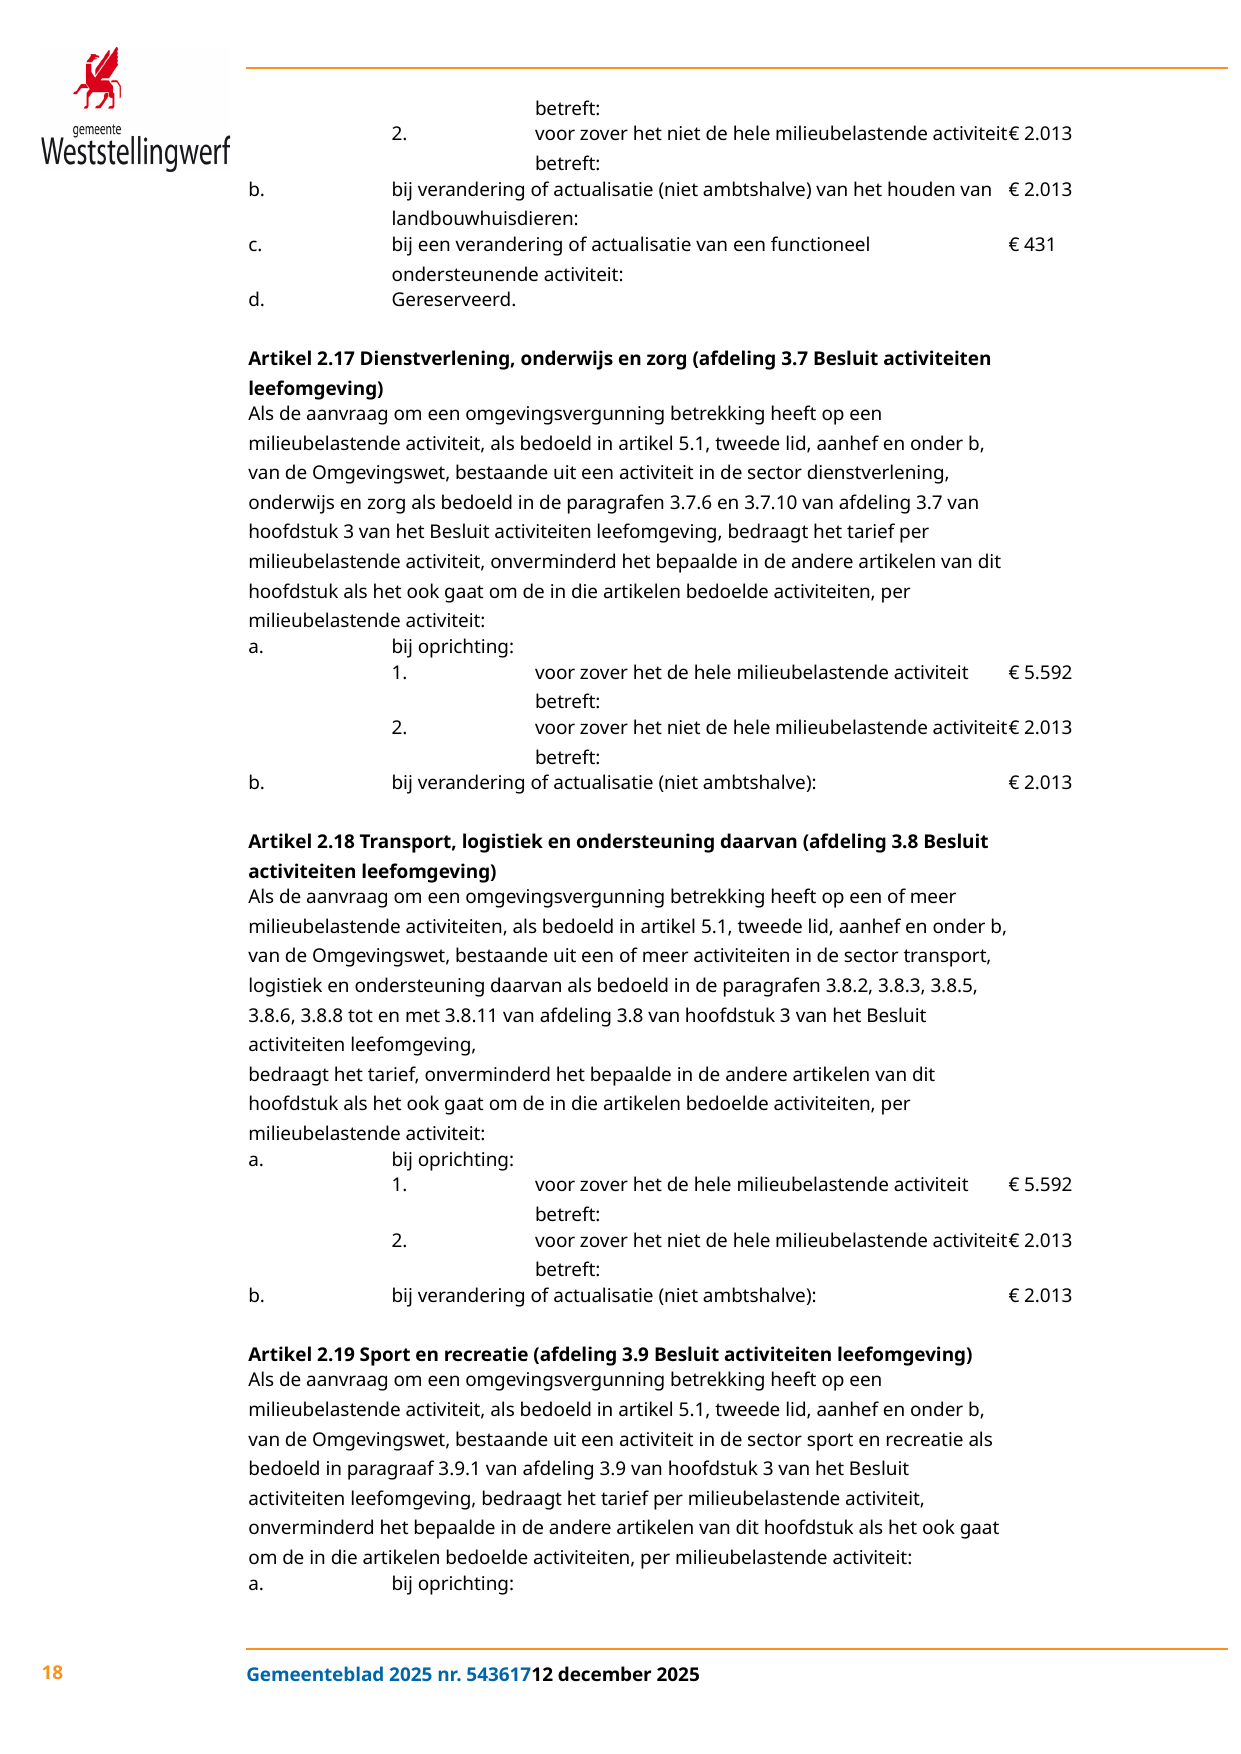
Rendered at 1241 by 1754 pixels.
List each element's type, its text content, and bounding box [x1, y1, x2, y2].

table_cell € 2.013 [1008, 1282, 1152, 1308]
table_cell Als de aanvraag om een omgevingsvergunning betrekking heeft op een milieubelastende activiteit, als bedoeld in artikel 5.1, tweede lid, aanhef en onder b, van de Omgevingswet, bestaande uit een activiteit in de sector dienstverlening, onderwijs en zorg als bedoeld in de paragrafen 3.7.6 en 3.7.10 van afdeling 3.7 van hoofdstuk 3 van het Besluit activiteiten leefomgeving, bedraagt het tarief per milieubelastende activiteit, onverminderd het bepaalde in de andere artikelen van dit hoofdstuk als het ook gaat om de in die artikelen bedoelde activiteiten, per milieubelastende activiteit: [248, 400, 1008, 633]
table_cell bij verandering of actualisatie (niet ambtshalve) van het houden van landbouwhuisdieren: [391, 176, 1008, 231]
table_cell b. [248, 1282, 391, 1308]
table_cell [248, 1227, 391, 1282]
table_cell [1008, 884, 1152, 1146]
table_header Artikel 2.17 Dienstverlening, onderwijs en zorg (afdeling 3.7 Besluit activiteiten leefomgeving) [248, 345, 1008, 400]
table_cell [248, 714, 391, 769]
table_cell c. [248, 231, 391, 286]
table_header Artikel 2.19 Sport en recreatie (afdeling 3.9 Besluit activiteiten leefomgeving) [248, 1341, 1008, 1367]
table_cell 2. [391, 1227, 535, 1282]
table_cell 1. [391, 1172, 535, 1227]
table_cell betreft: [535, 95, 1008, 121]
picture [41, 47, 231, 172]
table_cell bij verandering of actualisatie (niet ambtshalve): [391, 770, 1008, 795]
table_cell 1. [391, 659, 535, 714]
table_cell [1008, 286, 1152, 312]
table_cell b. [248, 770, 391, 795]
table_cell bij verandering of actualisatie (niet ambtshalve): [391, 1282, 1008, 1308]
table_cell € 2.013 [1008, 714, 1152, 769]
table_cell [1008, 633, 1152, 659]
table_cell [1008, 95, 1152, 121]
table_cell bij oprichting: [391, 1570, 1008, 1596]
table_cell [1008, 1570, 1152, 1596]
table_cell € 2.013 [1008, 121, 1152, 176]
table_cell [248, 121, 391, 176]
table_cell [1008, 400, 1152, 633]
table_cell € 5.592 [1008, 659, 1152, 714]
table_cell [391, 95, 535, 121]
table_cell voor zover het niet de hele milieubelastende activiteit betreft: [535, 1227, 1008, 1282]
table_cell voor zover het niet de hele milieubelastende activiteit betreft: [535, 714, 1008, 769]
table_cell voor zover het niet de hele milieubelastende activiteit betreft: [535, 121, 1008, 176]
table_cell € 2.013 [1008, 1227, 1152, 1282]
table_cell a. [248, 633, 391, 659]
table_cell 2. [391, 714, 535, 769]
table_cell [1008, 1367, 1152, 1570]
table_cell [248, 95, 391, 121]
table_cell Als de aanvraag om een omgevingsvergunning betrekking heeft op een milieubelastende activiteit, als bedoeld in artikel 5.1, tweede lid, aanhef en onder b, van de Omgevingswet, bestaande uit een activiteit in de sector sport en recreatie als bedoeld in paragraaf 3.9.1 van afdeling 3.9 van hoofdstuk 3 van het Besluit activiteiten leefomgeving, bedraagt het tarief per milieubelastende activiteit, onverminderd het bepaalde in de andere artikelen van dit hoofdstuk als het ook gaat om de in die artikelen bedoelde activiteiten, per milieubelastende activiteit: [248, 1367, 1008, 1570]
table_cell € 2.013 [1008, 770, 1152, 795]
table_cell [248, 1172, 391, 1227]
table_cell voor zover het de hele milieubelastende activiteit betreft: [535, 1172, 1008, 1227]
table_cell Als de aanvraag om een omgevingsvergunning betrekking heeft op een of meer milieubelastende activiteiten, als bedoeld in artikel 5.1, tweede lid, aanhef en onder b, van de Omgevingswet, bestaande uit een of meer activiteiten in de sector transport, logistiek en ondersteuning daarvan als bedoeld in de paragrafen 3.8.2, 3.8.3, 3.8.5, 3.8.6, 3.8.8 tot en met 3.8.11 van afdeling 3.8 van hoofdstuk 3 van het Besluit activiteiten leefomgeving, bedraagt het tarief, onverminderd het bepaalde in de andere artikelen van dit hoofdstuk als het ook gaat om de in die artikelen bedoelde activiteiten, per milieubelastende activiteit: [248, 884, 1008, 1146]
table_cell bij oprichting: [391, 1146, 1008, 1172]
table_cell [1008, 1146, 1152, 1172]
table_cell b. [248, 176, 391, 231]
table_cell 2. [391, 121, 535, 176]
table_header Artikel 2.18 Transport, logistiek en ondersteuning daarvan (afdeling 3.8 Besluit activiteiten leefomgeving) [248, 828, 1008, 883]
table_cell Gereserveerd. [391, 286, 1008, 312]
table_cell [248, 659, 391, 714]
table_cell bij oprichting: [391, 633, 1008, 659]
table_header [1008, 1341, 1152, 1367]
table_cell € 2.013 [1008, 176, 1152, 231]
table_header [1008, 828, 1152, 883]
table_cell € 5.592 [1008, 1172, 1152, 1227]
table_cell € 431 [1008, 231, 1152, 286]
table_cell a. [248, 1146, 391, 1172]
table_cell d. [248, 286, 391, 312]
table_cell a. [248, 1570, 391, 1596]
table_cell voor zover het de hele milieubelastende activiteit betreft: [535, 659, 1008, 714]
table_header [1008, 345, 1152, 400]
table_cell bij een verandering of actualisatie van een functioneel ondersteunende activiteit: [391, 231, 1008, 286]
